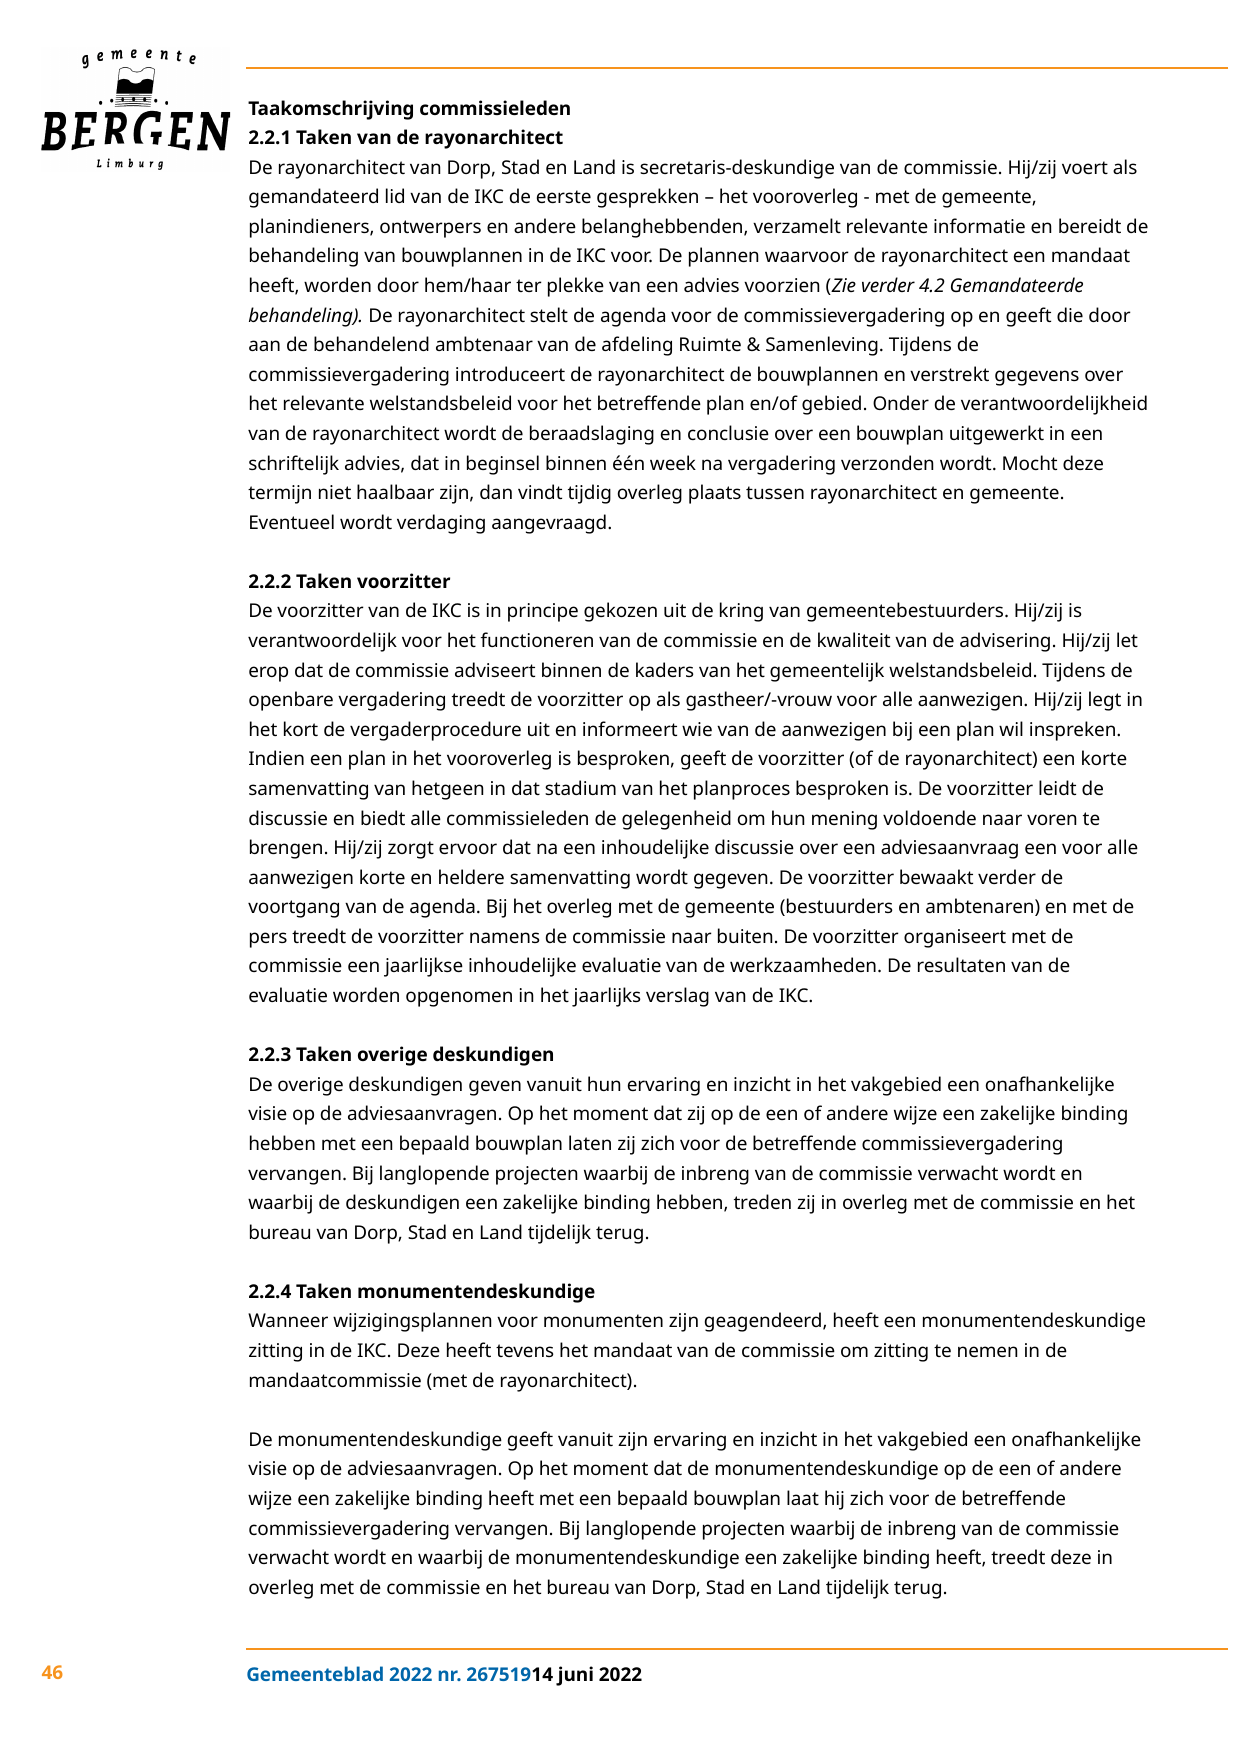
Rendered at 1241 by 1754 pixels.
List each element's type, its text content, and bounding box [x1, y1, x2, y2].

text De overige deskundigen geven vanuit hun ervaring en inzicht in het vakgebied een onafhankelijke visie op de adviesaanvragen. Op het moment dat zij op de een of andere wijze een zakelijke binding hebben met een bepaald bouwplan laten zij zich voor de betreffende commissievergadering vervangen. Bij langlopende projecten waarbij de inbreng van de commissie verwacht wordt en waarbij de deskundigen een zakelijke binding hebben, treden zij in overleg met de commissie en het bureau van Dorp, Stad en Land tijdelijk terug. [248, 1071, 1152, 1245]
text De voorzitter van de IKC is in principe gekozen uit de kring van gemeentebestuurders. Hij/zij is verantwoordelijk voor het functioneren van de commissie en de kwaliteit van de advisering. Hij/zij let erop dat de commissie adviseert binnen de kaders van het gemeentelijk welstandsbeleid. Tijdens de openbare vergadering treedt de voorzitter op als gastheer/-vrouw voor alle aanwezigen. Hij/zij legt in het kort de vergaderprocedure uit en informeert wie van de aanwezigen bij een plan wil inspreken. Indien een plan in het vooroverleg is besproken, geeft de voorzitter (of de rayonarchitect) een korte samenvatting van hetgeen in dat stadium van het planproces besproken is. De voorzitter leidt de discussie en biedt alle commissieleden de gelegenheid om hun mening voldoende naar voren te brengen. Hij/zij zorgt ervoor dat na een inhoudelijke discussie over een adviesaanvraag een voor alle aanwezigen korte en heldere samenvatting wordt gegeven. De voorzitter bewaakt verder de voortgang van de agenda. Bij het overleg met de gemeente (bestuurders en ambtenaren) en met de pers treedt de voorzitter namens de commissie naar buiten. De voorzitter organiseert met de commissie een jaarlijkse inhoudelijke evaluatie van de werkzaamheden. De resultaten van de evaluatie worden opgenomen in het jaarlijks verslag van de IKC. [248, 598, 1152, 1008]
text De monumentendeskundige geeft vanuit zijn ervaring en inzicht in het vakgebied een onafhankelijke visie op de adviesaanvragen. Op het moment dat de monumentendeskundige op de een of andere wijze een zakelijke binding heeft met een bepaald bouwplan laat hij zich voor de betreffende commissievergadering vervangen. Bij langlopende projecten waarbij de inbreng van de commissie verwacht wordt en waarbij de monumentendeskundige een zakelijke binding heeft, treedt deze in overleg met de commissie en het bureau van Dorp, Stad en Land tijdelijk terug. [248, 1426, 1152, 1600]
text 2.2.3 Taken overige deskundigen [248, 1041, 1152, 1067]
text 2.2.1 Taken van de rayonarchitect [248, 124, 1152, 150]
text Taakomschrijving commissieleden [248, 95, 1152, 121]
text De rayonarchitect van Dorp, Stad en Land is secretaris-deskundige van de commissie. Hij/zij voert als gemandateerd lid van de IKC de eerste gesprekken – het vooroverleg - met de gemeente, planindieners, ontwerpers en andere belanghebbenden, verzamelt relevante informatie en bereidt de behandeling van bouwplannen in de IKC voor. De plannen waarvoor de rayonarchitect een mandaat heeft, worden door hem/haar ter plekke van een advies voorzien (Zie verder 4.2 Gemandateerde behandeling). De rayonarchitect stelt de agenda voor de commissievergadering op en geeft die door aan de behandelend ambtenaar van de afdeling Ruimte & Samenleving. Tijdens de commissievergadering introduceert de rayonarchitect de bouwplannen en verstrekt gegevens over het relevante welstandsbeleid voor het betreffende plan en/of gebied. Onder de verantwoordelijkheid van de rayonarchitect wordt de beraadslaging en conclusie over een bouwplan uitgewerkt in een schriftelijk advies, dat in beginsel binnen één week na vergadering verzonden wordt. Mocht deze termijn niet haalbaar zijn, dan vindt tijdig overleg plaats tussen rayonarchitect en gemeente. Eventueel wordt verdaging aangevraagd. [248, 154, 1152, 535]
text 2.2.2 Taken voorzitter [248, 568, 1152, 594]
text 2.2.4 Taken monumentendeskundige [248, 1278, 1152, 1304]
text Wanneer wijzigingsplannen voor monumenten zijn geagendeerd, heeft een monumentendeskundige zitting in de IKC. Deze heeft tevens het mandaat van de commissie om zitting te nemen in de mandaatcommissie (met de rayonarchitect). [248, 1308, 1152, 1393]
picture [41, 47, 231, 172]
